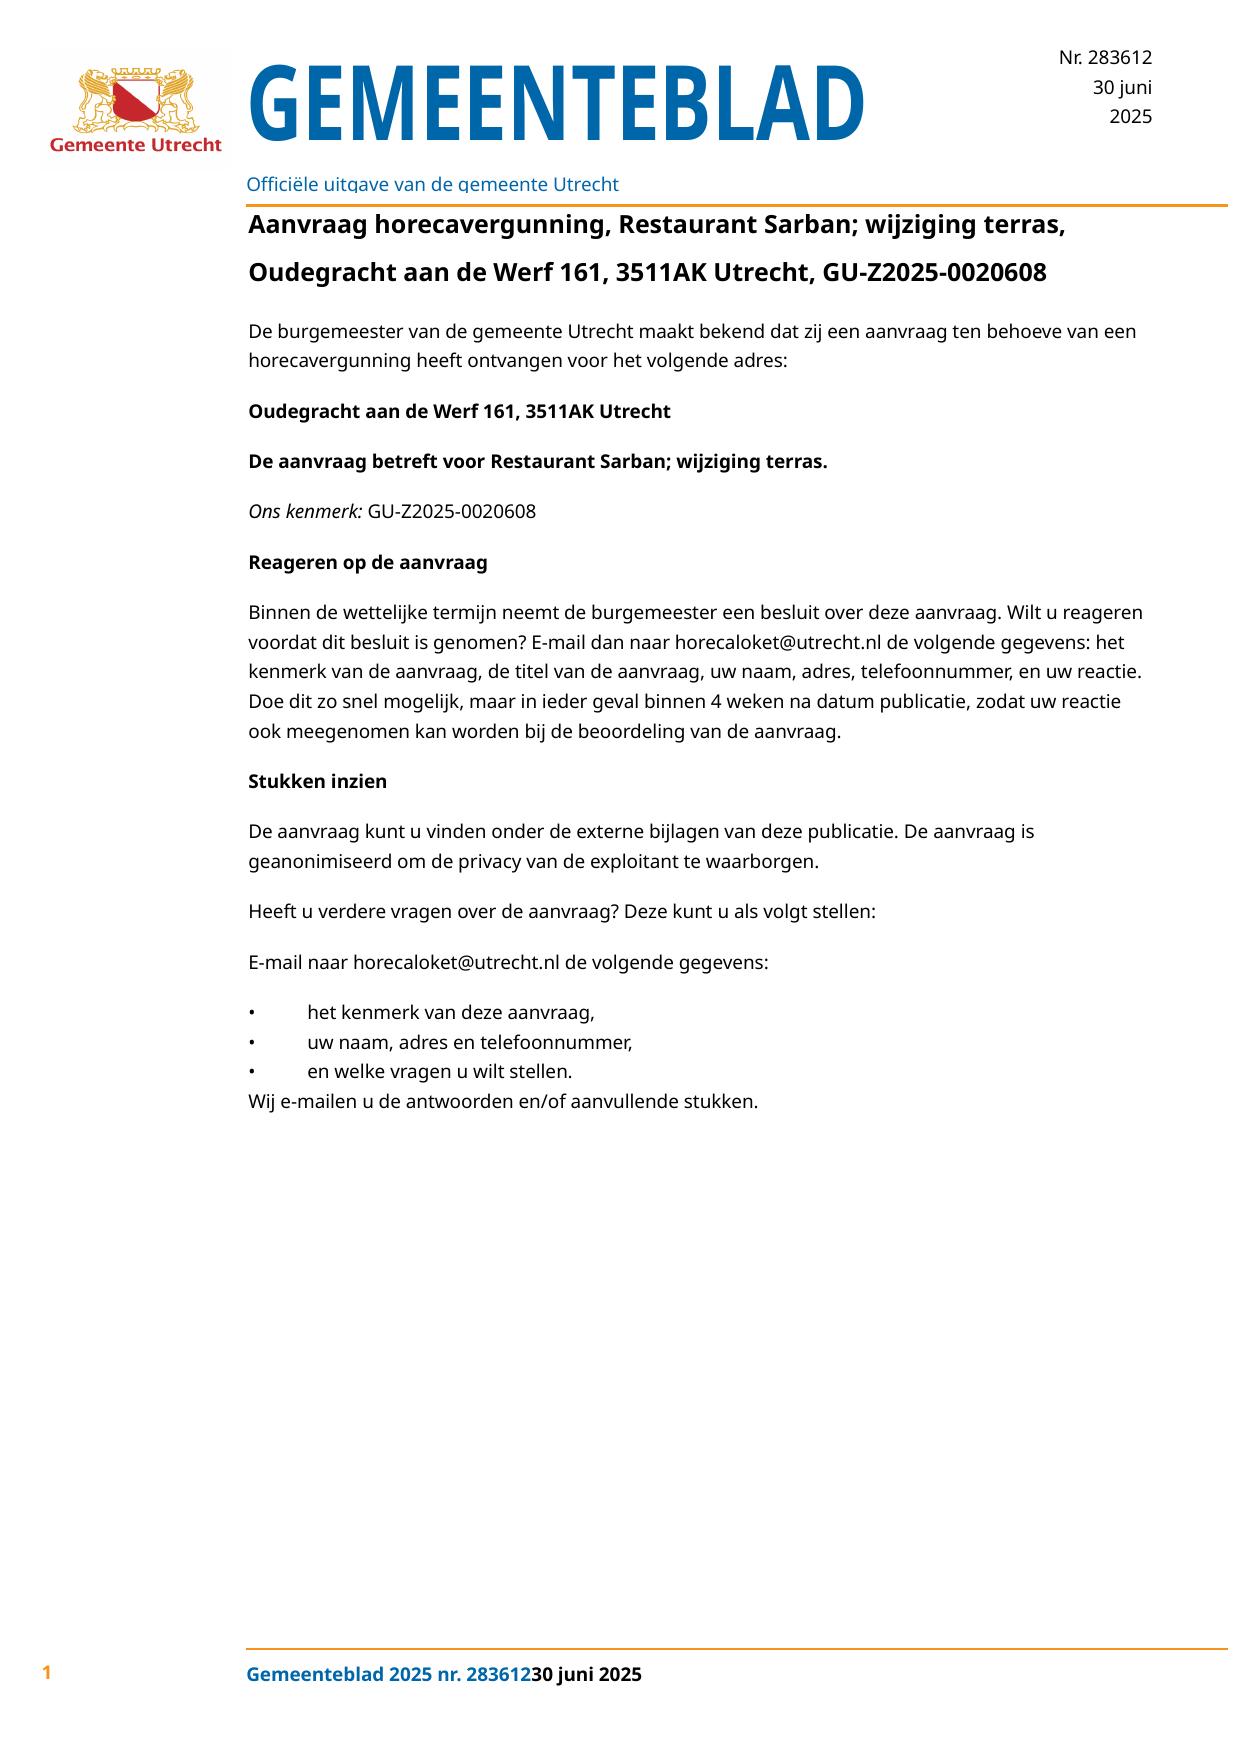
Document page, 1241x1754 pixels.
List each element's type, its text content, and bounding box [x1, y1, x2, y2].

list uw naam, adres en telefoonnummer, [248, 1029, 1152, 1055]
text Reageren op de aanvraag [248, 549, 1152, 575]
text De aanvraag kunt u vinden onder de externe bijlagen van deze publicatie. De aanvraag is geanonimiseerd om de privacy van de exploitant te waarborgen. [248, 819, 1152, 874]
text Binnen de wettelijke termijn neemt de burgemeester een besluit over deze aanvraag. Wilt u reageren voordat dit besluit is genomen? E-mail dan naar horecaloket@utrecht.nl de volgende gegevens: het kenmerk van de aanvraag, de titel van de aanvraag, uw naam, adres, telefoonnummer, en uw reactie. Doe dit zo snel mogelijk, maar in ieder geval binnen 4 weken na datum publicatie, zodat uw reactie ook meegenomen kan worden bij de beoordeling van de aanvraag. [248, 599, 1152, 744]
text Heeft u verdere vragen over de aanvraag? Deze kunt u als volgt stellen: [248, 899, 1152, 924]
list en welke vragen u wilt stellen. [248, 1059, 1152, 1084]
text Oudegracht aan de Werf 161, 3511AK Utrecht [248, 398, 1152, 424]
text Stukken inzien [248, 768, 1152, 794]
text Wij e-mailen u de antwoorden en/of aanvullende stukken. [248, 1088, 1152, 1114]
text Aanvraag horecavergunning, Restaurant Sarban; wijziging terras, Oudegracht aan de Werf 161, 3511AK Utrecht, GU-Z2025-0020608 [248, 207, 1152, 288]
picture [41, 47, 231, 172]
text E-mail naar horecaloket@utrecht.nl de volgende gegevens: [248, 949, 1152, 975]
list het kenmerk van deze aanvraag, [248, 999, 1152, 1025]
text De burgemeester van de gemeente Utrecht maakt bekend dat zij een aanvraag ten behoeve van een horecavergunning heeft ontvangen voor het volgende adres: [248, 318, 1152, 373]
text De aanvraag betreft voor Restaurant Sarban; wijziging terras. [248, 448, 1152, 474]
text Ons kenmerk: GU-Z2025-0020608 [248, 499, 1152, 524]
